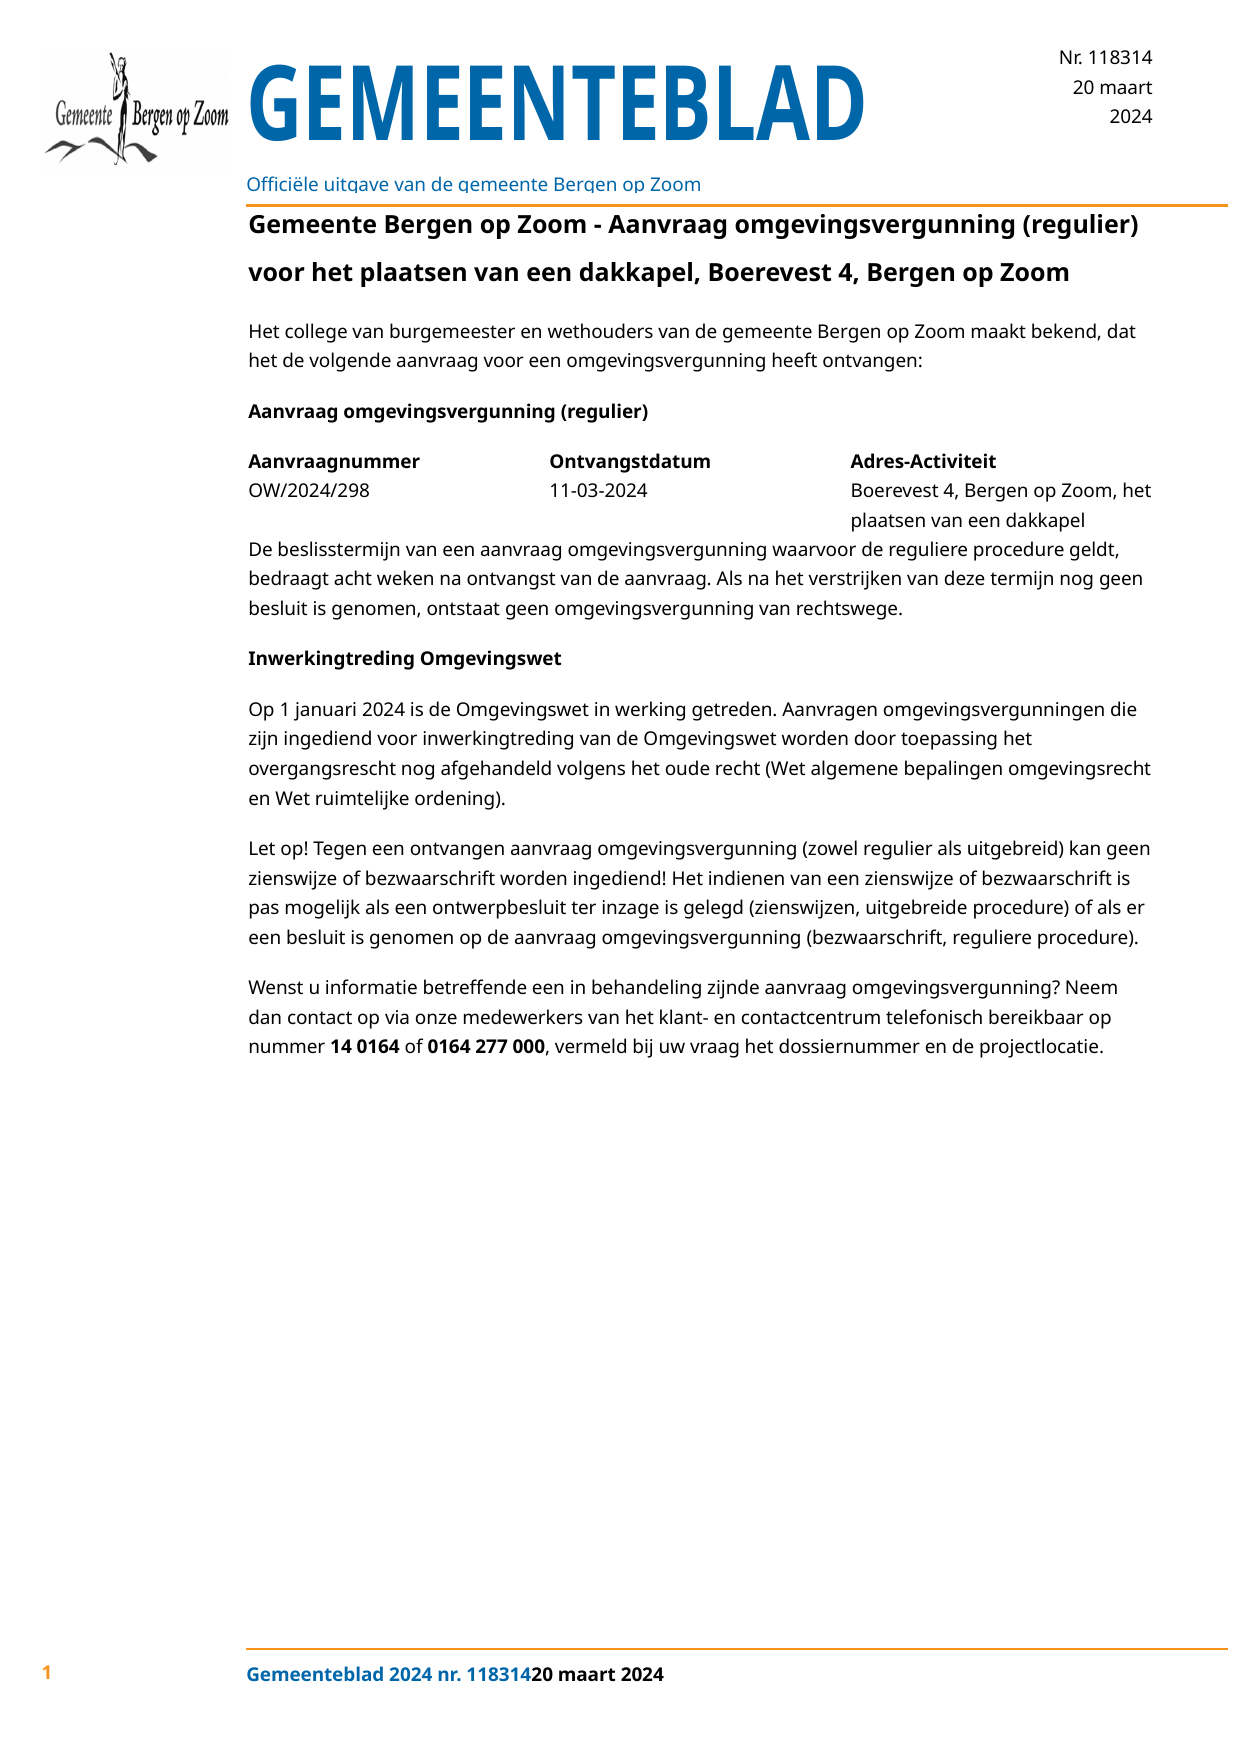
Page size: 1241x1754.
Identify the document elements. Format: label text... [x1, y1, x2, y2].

text Op 1 januari 2024 is de Omgevingswet in werking getreden. Aanvragen omgevingsvergunningen die zijn ingediend voor inwerkingtreding van de Omgevingswet worden door toepassing het overgangsrescht nog afgehandeld volgens het oude recht (Wet algemene bepalingen omgevingsrecht en Wet ruimtelijke ordening). [248, 696, 1152, 811]
picture [41, 47, 231, 172]
text Let op! Tegen een ontvangen aanvraag omgevingsvergunning (zowel regulier als uitgebreid) kan geen zienswijze of bezwaarschrift worden ingediend! Het indienen van een zienswijze of bezwaarschrift is pas mogelijk als een ontwerpbesluit ter inzage is gelegd (zienswijzen, uitgebreide procedure) of als er een besluit is genomen op de aanvraag omgevingsvergunning (bezwaarschrift, reguliere procedure). [248, 835, 1152, 950]
text De beslisstermijn van een aanvraag omgevingsvergunning waarvoor de reguliere procedure geldt, bedraagt acht weken na ontvangst van de aanvraag. Als na het verstrijken van deze termijn nog geen besluit is genomen, ontstaat geen omgevingsvergunning van rechtswege. [248, 536, 1152, 621]
table_header OW/2024/298 [248, 478, 549, 533]
text Wenst u informatie betreffende een in behandeling zijnde aanvraag omgevingsvergunning? Neem dan contact op via onze medewerkers van het klant- en contactcentrum telefonisch bereikbaar op nummer 14 0164 of 0164 277 000, vermeld bij uw vraag het dossiernummer en de projectlocatie. [248, 974, 1152, 1059]
text Gemeente Bergen op Zoom - Aanvraag omgevingsvergunning (regulier) voor het plaatsen van een dakkapel, Boerevest 4, Bergen op Zoom [248, 207, 1152, 288]
table_header Ontvangstdatum [549, 449, 850, 474]
table_header Boerevest 4, Bergen op Zoom, het plaatsen van een dakkapel [850, 478, 1152, 533]
text Aanvraag omgevingsvergunning (regulier) [248, 398, 1152, 424]
table_header Aanvraagnummer [248, 449, 549, 474]
table_header Adres-Activiteit [850, 449, 1152, 474]
text Het college van burgemeester en wethouders van de gemeente Bergen op Zoom maakt bekend, dat het de volgende aanvraag voor een omgevingsvergunning heeft ontvangen: [248, 318, 1152, 373]
table_header 11-03-2024 [549, 478, 850, 533]
text Inwerkingtreding Omgevingswet [248, 646, 1152, 671]
